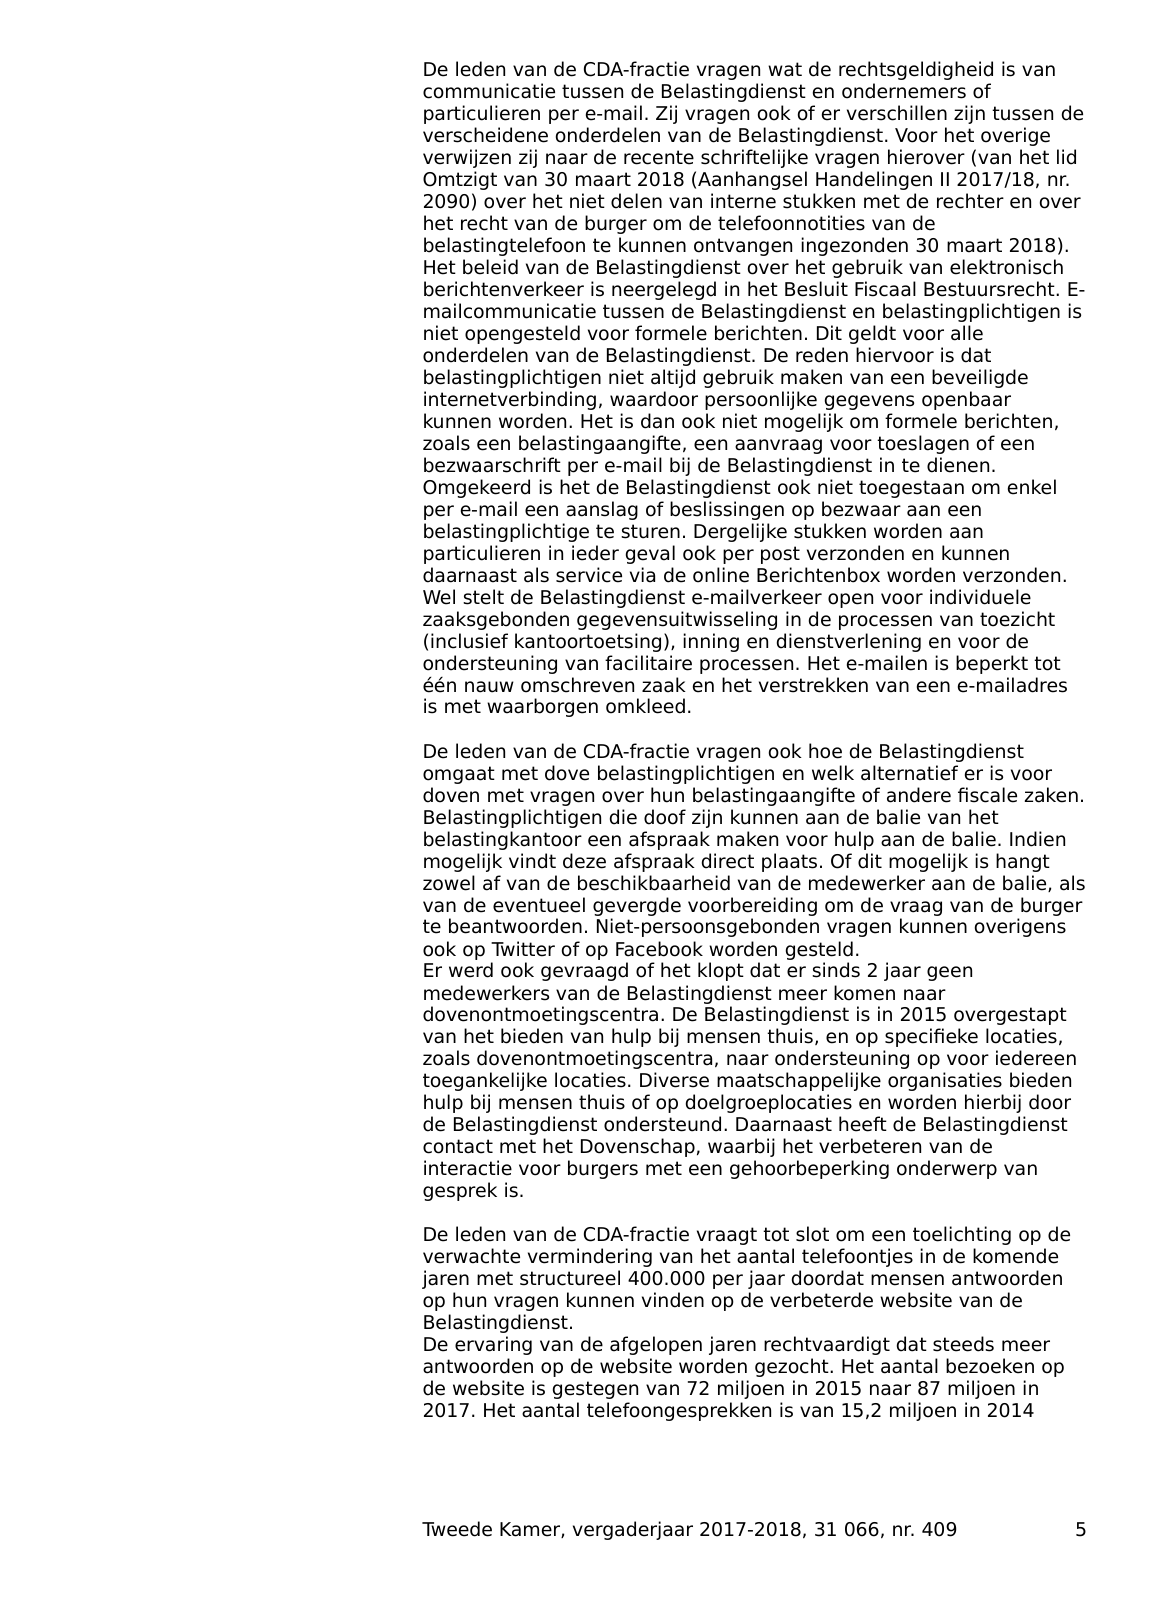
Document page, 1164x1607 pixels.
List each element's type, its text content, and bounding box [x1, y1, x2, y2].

text De leden van de CDA-fractie vragen ook hoe de Belastingdienst omgaat met dove belastingplichtigen en welk alternatief er is voor doven met vragen over hun belastingaangifte of andere fiscale zaken. Belastingplichtigen die doof zijn kunnen aan de balie van het belastingkantoor een afspraak maken voor hulp aan de balie. Indien mogelijk vindt deze afspraak direct plaats. Of dit mogelijk is hangt zowel af van de beschikbaarheid van de medewerker aan de balie, als van de eventueel gevergde voorbereiding om de vraag van de burger te beantwoorden. Niet-persoonsgebonden vragen kunnen overigens ook op Twitter of op Facebook worden gesteld. [422, 741, 1087, 960]
text De ervaring van de afgelopen jaren rechtvaardigt dat steeds meer antwoorden op de website worden gezocht. Het aantal bezoeken op de website is gestegen van 72 miljoen in 2015 naar 87 miljoen in 2017. Het aantal telefoongesprekken is van 15,2 miljoen in 2014 [422, 1334, 1087, 1422]
text De leden van de CDA-fractie vragen wat de rechtsgeldigheid is van communicatie tussen de Belastingdienst en ondernemers of particulieren per e-mail. Zij vragen ook of er verschillen zijn tussen de verscheidene onderdelen van de Belastingdienst. Voor het overige verwijzen zij naar de recente schriftelijke vragen hierover (van het lid Omtzigt van 30 maart 2018 (Aanhangsel Handelingen II 2017/18, nr. 2090) over het niet delen van interne stukken met de rechter en over het recht van de burger om de telefoonnotities van de belastingtelefoon te kunnen ontvangen ingezonden 30 maart 2018). Het beleid van de Belastingdienst over het gebruik van elektronisch berichtenverkeer is neergelegd in het Besluit Fiscaal Bestuursrecht. E-mailcommunicatie tussen de Belastingdienst en belastingplichtigen is niet opengesteld voor formele berichten. Dit geldt voor alle onderdelen van de Belastingdienst. De reden hiervoor is dat belastingplichtigen niet altijd gebruik maken van een beveiligde internetverbinding, waardoor persoonlijke gegevens openbaar kunnen worden. Het is dan ook niet mogelijk om formele berichten, zoals een belastingaangifte, een aanvraag voor toeslagen of een bezwaarschrift per e-mail bij de Belastingdienst in te dienen. Omgekeerd is het de Belastingdienst ook niet toegestaan om enkel per e-mail een aanslag of beslissingen op bezwaar aan een belastingplichtige te sturen. Dergelijke stukken worden aan particulieren in ieder geval ook per post verzonden en kunnen daarnaast als service via de online Berichtenbox worden verzonden. Wel stelt de Belastingdienst e-mailverkeer open voor individuele zaaksgebonden gegevensuitwisseling in de processen van toezicht (inclusief kantoortoetsing), inning en dienstverlening en voor de ondersteuning van facilitaire processen. Het e-mailen is beperkt tot één nauw omschreven zaak en het verstrekken van een e-mailadres is met waarborgen omkleed. [422, 59, 1087, 718]
text Er werd ook gevraagd of het klopt dat er sinds 2 jaar geen medewerkers van de Belastingdienst meer komen naar dovenontmoetingscentra. De Belastingdienst is in 2015 overgestapt van het bieden van hulp bij mensen thuis, en op specifieke locaties, zoals dovenontmoetingscentra, naar ondersteuning op voor iedereen toegankelijke locaties. Diverse maatschappelijke organisaties bieden hulp bij mensen thuis of op doelgroeplocaties en worden hierbij door de Belastingdienst ondersteund. Daarnaast heeft de Belastingdienst contact met het Dovenschap, waarbij het verbeteren van de interactie voor burgers met een gehoorbeperking onderwerp van gesprek is. [422, 960, 1087, 1202]
text De leden van de CDA-fractie vraagt tot slot om een toelichting op de verwachte vermindering van het aantal telefoontjes in de komende jaren met structureel 400.000 per jaar doordat mensen antwoorden op hun vragen kunnen vinden op de verbeterde website van de Belastingdienst. [422, 1224, 1087, 1334]
